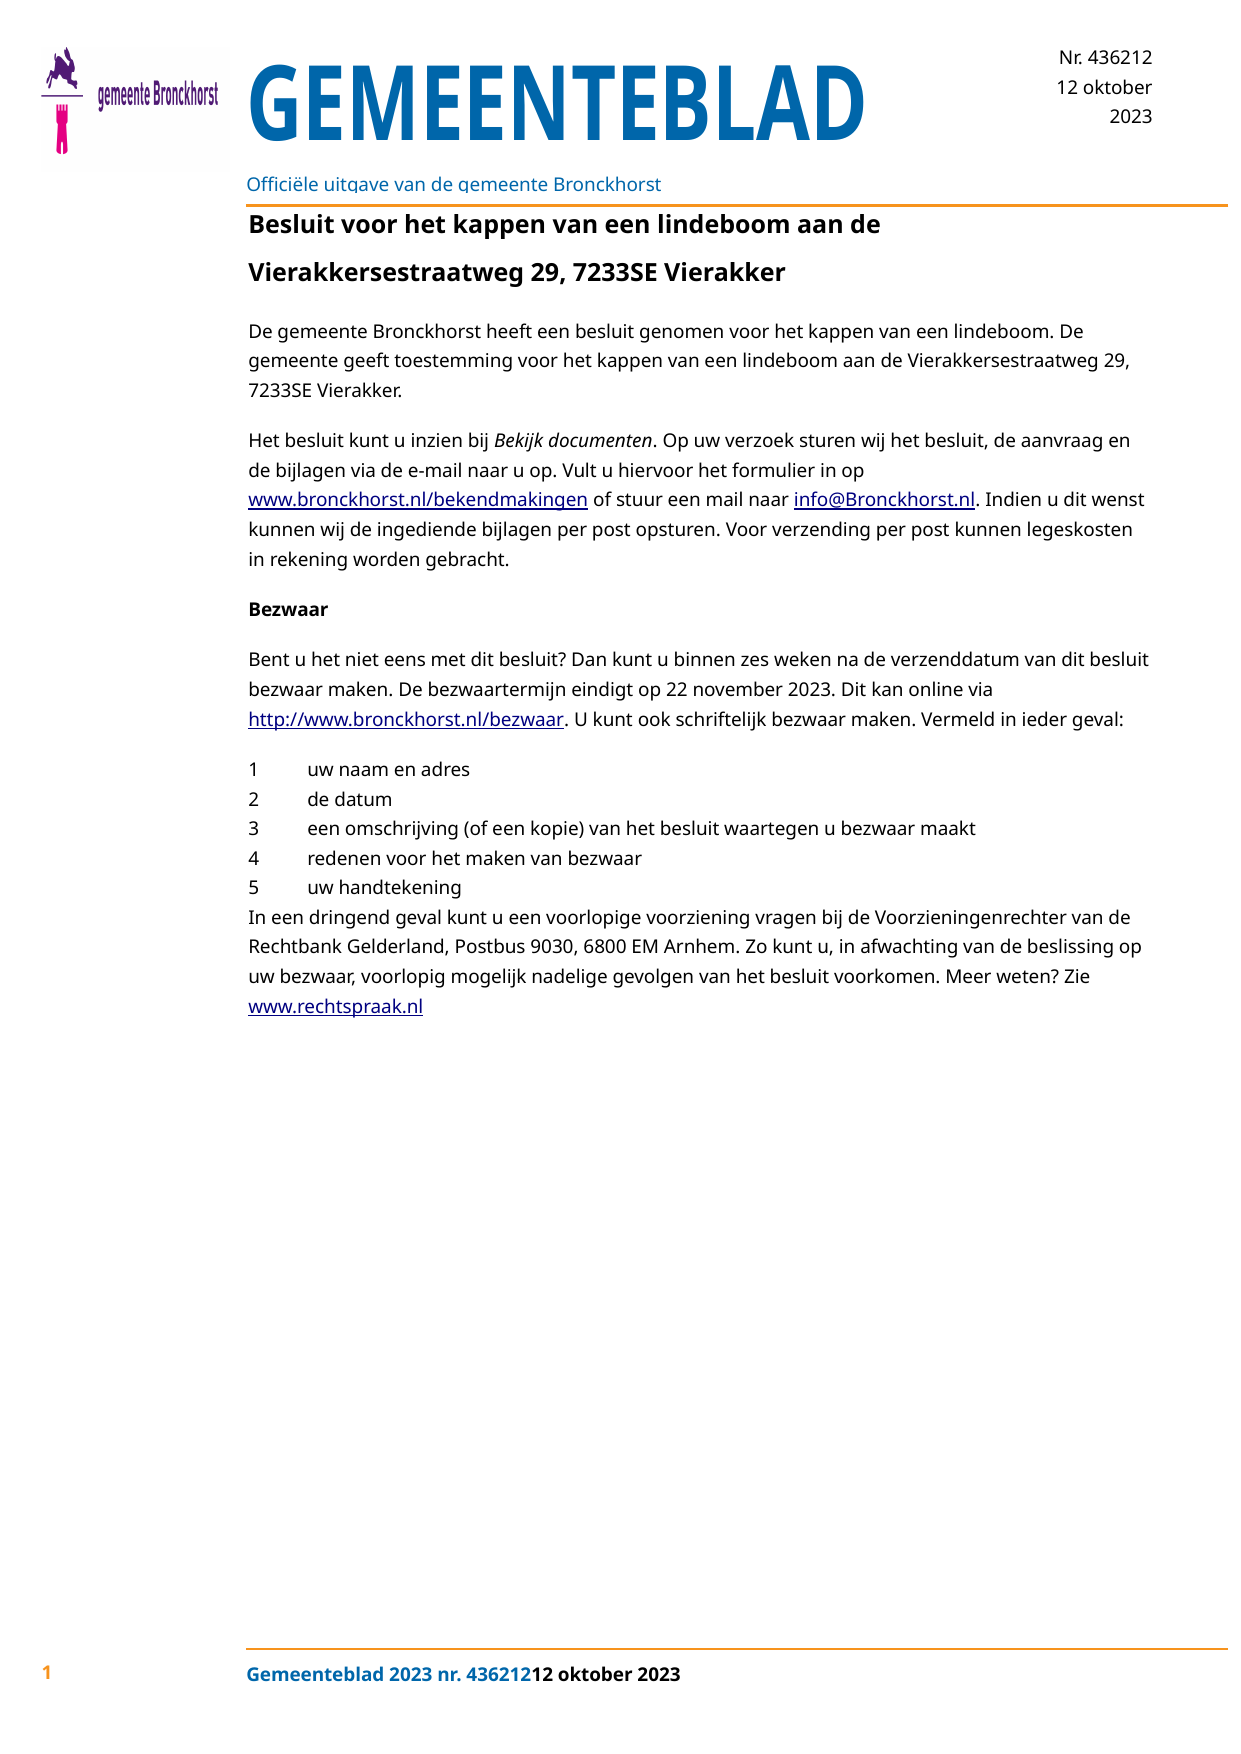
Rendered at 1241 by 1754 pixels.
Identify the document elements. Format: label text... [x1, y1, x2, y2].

list uw handtekening [248, 874, 1152, 900]
text In een dringend geval kunt u een voorlopige voorziening vragen bij de Voorzieningenrechter van de Rechtbank Gelderland, Postbus 9030, 6800 EM Arnhem. Zo kunt u, in afwachting van de beslissing op uw bezwaar, voorlopig mogelijk nadelige gevolgen van het besluit voorkomen. Meer weten? Zie www.rechtspraak.nl [248, 904, 1152, 1019]
text Bezwaar [248, 596, 1152, 622]
text Bent u het niet eens met dit besluit? Dan kunt u binnen zes weken na de verzenddatum van dit besluit bezwaar maken. De bezwaartermijn eindigt op 22 november 2023. Dit kan online via http://www.bronckhorst.nl/bezwaar. U kunt ook schriftelijk bezwaar maken. Vermeld in ieder geval: [248, 647, 1152, 732]
list uw naam en adres [248, 756, 1152, 782]
list redenen voor het maken van bezwaar [248, 845, 1152, 871]
list een omschrijving (of een kopie) van het besluit waartegen u bezwaar maakt [248, 815, 1152, 841]
text Het besluit kunt u inzien bij Bekijk documenten. Op uw verzoek sturen wij het besluit, de aanvraag en de bijlagen via de e-mail naar u op. Vult u hiervoor het formulier in op www.bronckhorst.nl/bekendmakingen of stuur een mail naar info@Bronckhorst.nl. Indien u dit wenst kunnen wij de ingediende bijlagen per post opsturen. Voor verzending per post kunnen legeskosten in rekening worden gebracht. [248, 427, 1152, 572]
list de datum [248, 786, 1152, 812]
picture [41, 47, 231, 172]
text De gemeente Bronckhorst heeft een besluit genomen voor het kappen van een lindeboom. De gemeente geeft toestemming voor het kappen van een lindeboom aan de Vierakkersestraatweg 29, 7233SE Vierakker. [248, 318, 1152, 403]
text Besluit voor het kappen van een lindeboom aan de Vierakkersestraatweg 29, 7233SE Vierakker [248, 207, 1152, 288]
